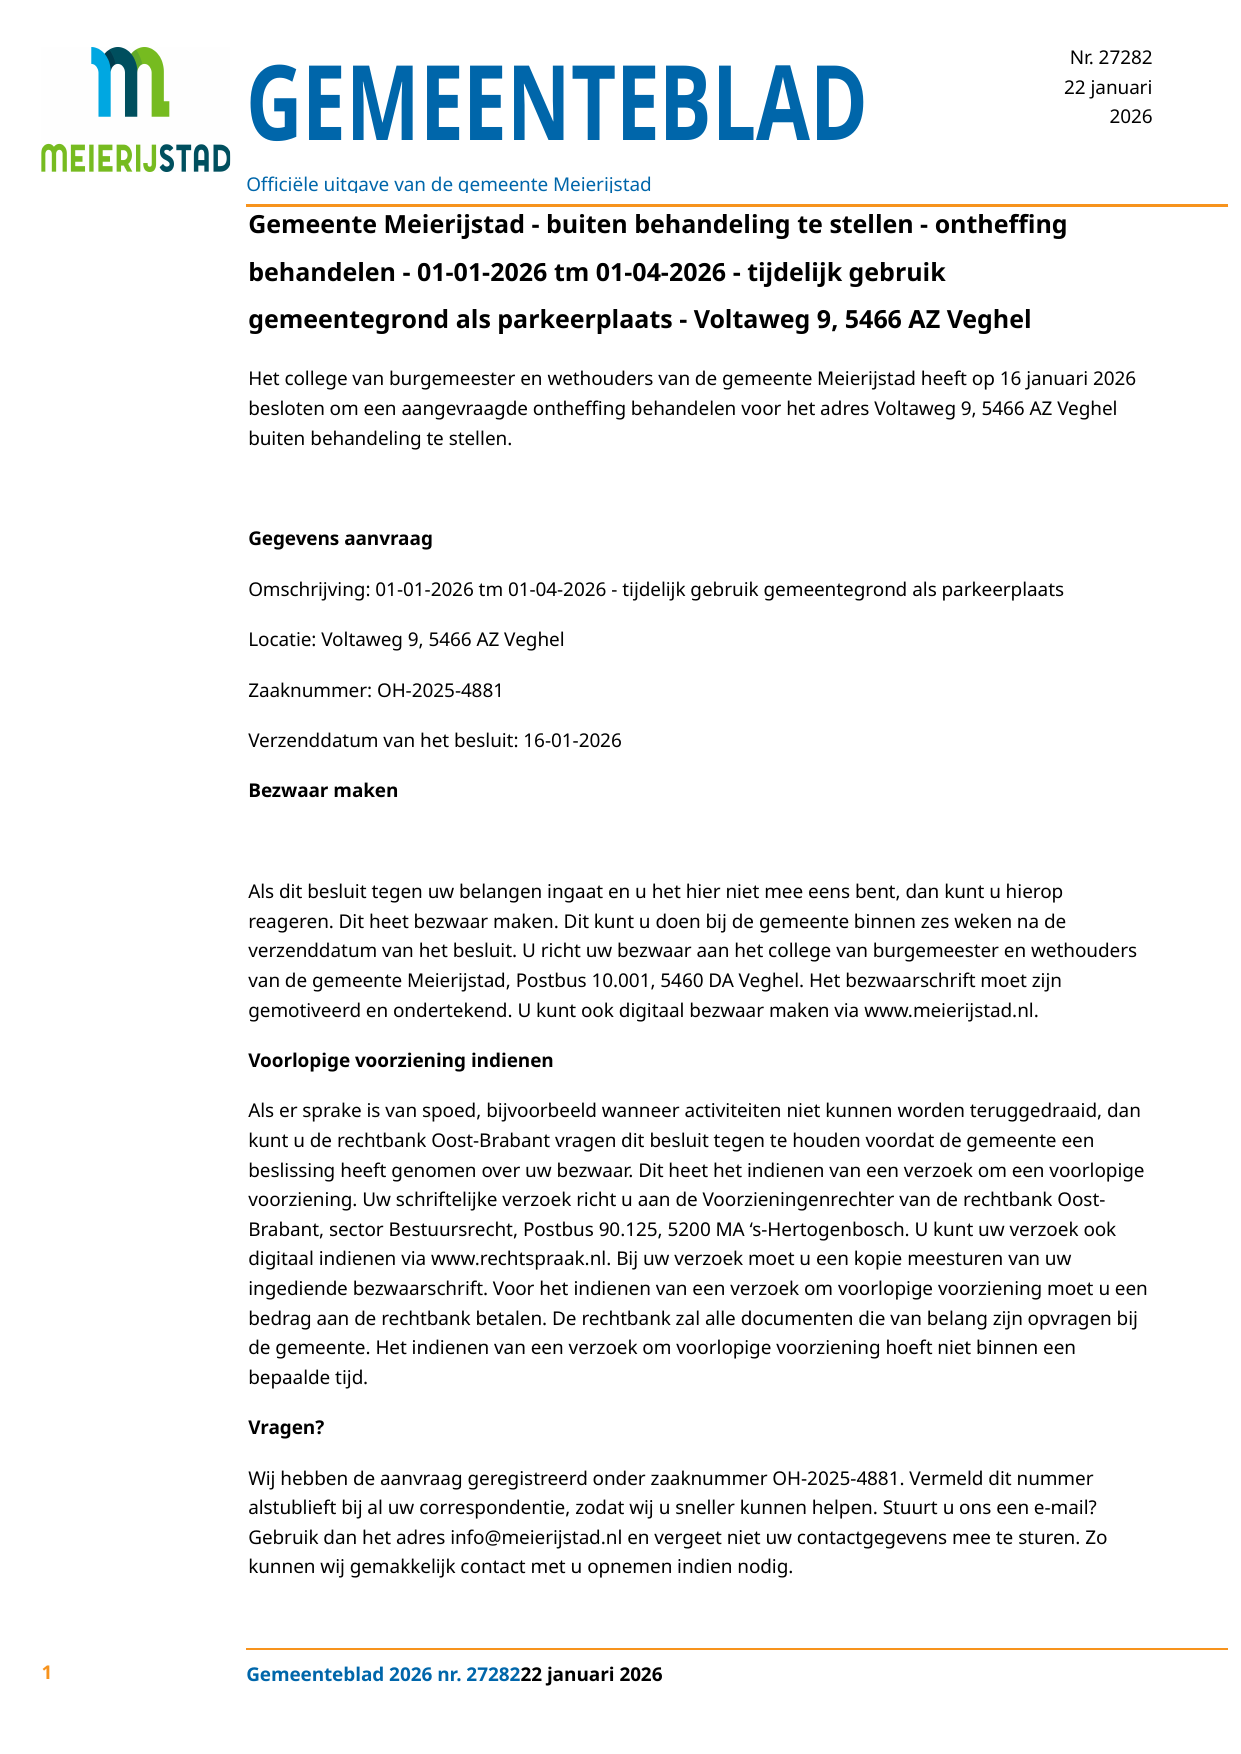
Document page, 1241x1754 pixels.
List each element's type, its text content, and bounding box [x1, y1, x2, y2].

text Wij hebben de aanvraag geregistreerd onder zaaknummer OH-2025-4881. Vermeld dit nummer alstublieft bij al uw correspondentie, zodat wij u sneller kunnen helpen. Stuurt u ons een e-mail? Gebruik dan het adres info@meierijstad.nl en vergeet niet uw contactgegevens mee te sturen. Zo kunnen wij gemakkelijk contact met u opnemen indien nodig. [248, 1465, 1152, 1579]
text Als dit besluit tegen uw belangen ingaat en u het hier niet mee eens bent, dan kunt u hierop reageren. Dit heet bezwaar maken. Dit kunt u doen bij de gemeente binnen zes weken na de verzenddatum van het besluit. U richt uw bezwaar aan het college van burgemeester en wethouders van de gemeente Meierijstad, Postbus 10.001, 5460 DA Veghel. Het bezwaarschrift moet zijn gemotiveerd en ondertekend. U kunt ook digitaal bezwaar maken via www.meierijstad.nl. [248, 878, 1152, 1022]
text Vragen? [248, 1414, 1152, 1440]
text Gegevens aanvraag [248, 526, 1152, 551]
text Het college van burgemeester en wethouders van de gemeente Meierijstad heeft op 16 januari 2026 besloten om een aangevraagde ontheffing behandelen voor het adres Voltaweg 9, 5466 AZ Veghel buiten behandeling te stellen. [248, 366, 1152, 450]
text Verzenddatum van het besluit: 16-01-2026 [248, 727, 1152, 753]
text Als er sprake is van spoed, bijvoorbeeld wanneer activiteiten niet kunnen worden teruggedraaid, dan kunt u de rechtbank Oost-Brabant vragen dit besluit tegen te houden voordat de gemeente een beslissing heeft genomen over uw bezwaar. Dit heet het indienen van een verzoek om een voorlopige voorziening. Uw schriftelijke verzoek richt u aan de Voorzieningenrechter van de rechtbank Oost-Brabant, sector Bestuursrecht, Postbus 90.125, 5200 MA ‘s-Hertogenbosch. U kunt uw verzoek ook digitaal indienen via www.rechtspraak.nl. Bij uw verzoek moet u een kopie meesturen van uw ingediende bezwaarschrift. Voor het indienen van een verzoek om voorlopige voorziening moet u een bedrag aan de rechtbank betalen. De rechtbank zal alle documenten die van belang zijn opvragen bij de gemeente. Het indienen van een verzoek om voorlopige voorziening hoeft niet binnen een bepaalde tijd. [248, 1098, 1152, 1389]
text Bezwaar maken [248, 778, 1152, 803]
text Zaaknummer: OH-2025-4881 [248, 677, 1152, 702]
text Gemeente Meierijstad - buiten behandeling te stellen - ontheffing behandelen - 01-01-2026 tm 01-04-2026 - tijdelijk gebruik gemeentegrond als parkeerplaats - Voltaweg 9, 5466 AZ Veghel [248, 207, 1152, 336]
text Omschrijving: 01-01-2026 tm 01-04-2026 - tijdelijk gebruik gemeentegrond als parkeerplaats [248, 576, 1152, 602]
picture [41, 47, 231, 172]
text Voorlopige voorziening indienen [248, 1047, 1152, 1073]
text Locatie: Voltaweg 9, 5466 AZ Veghel [248, 626, 1152, 652]
